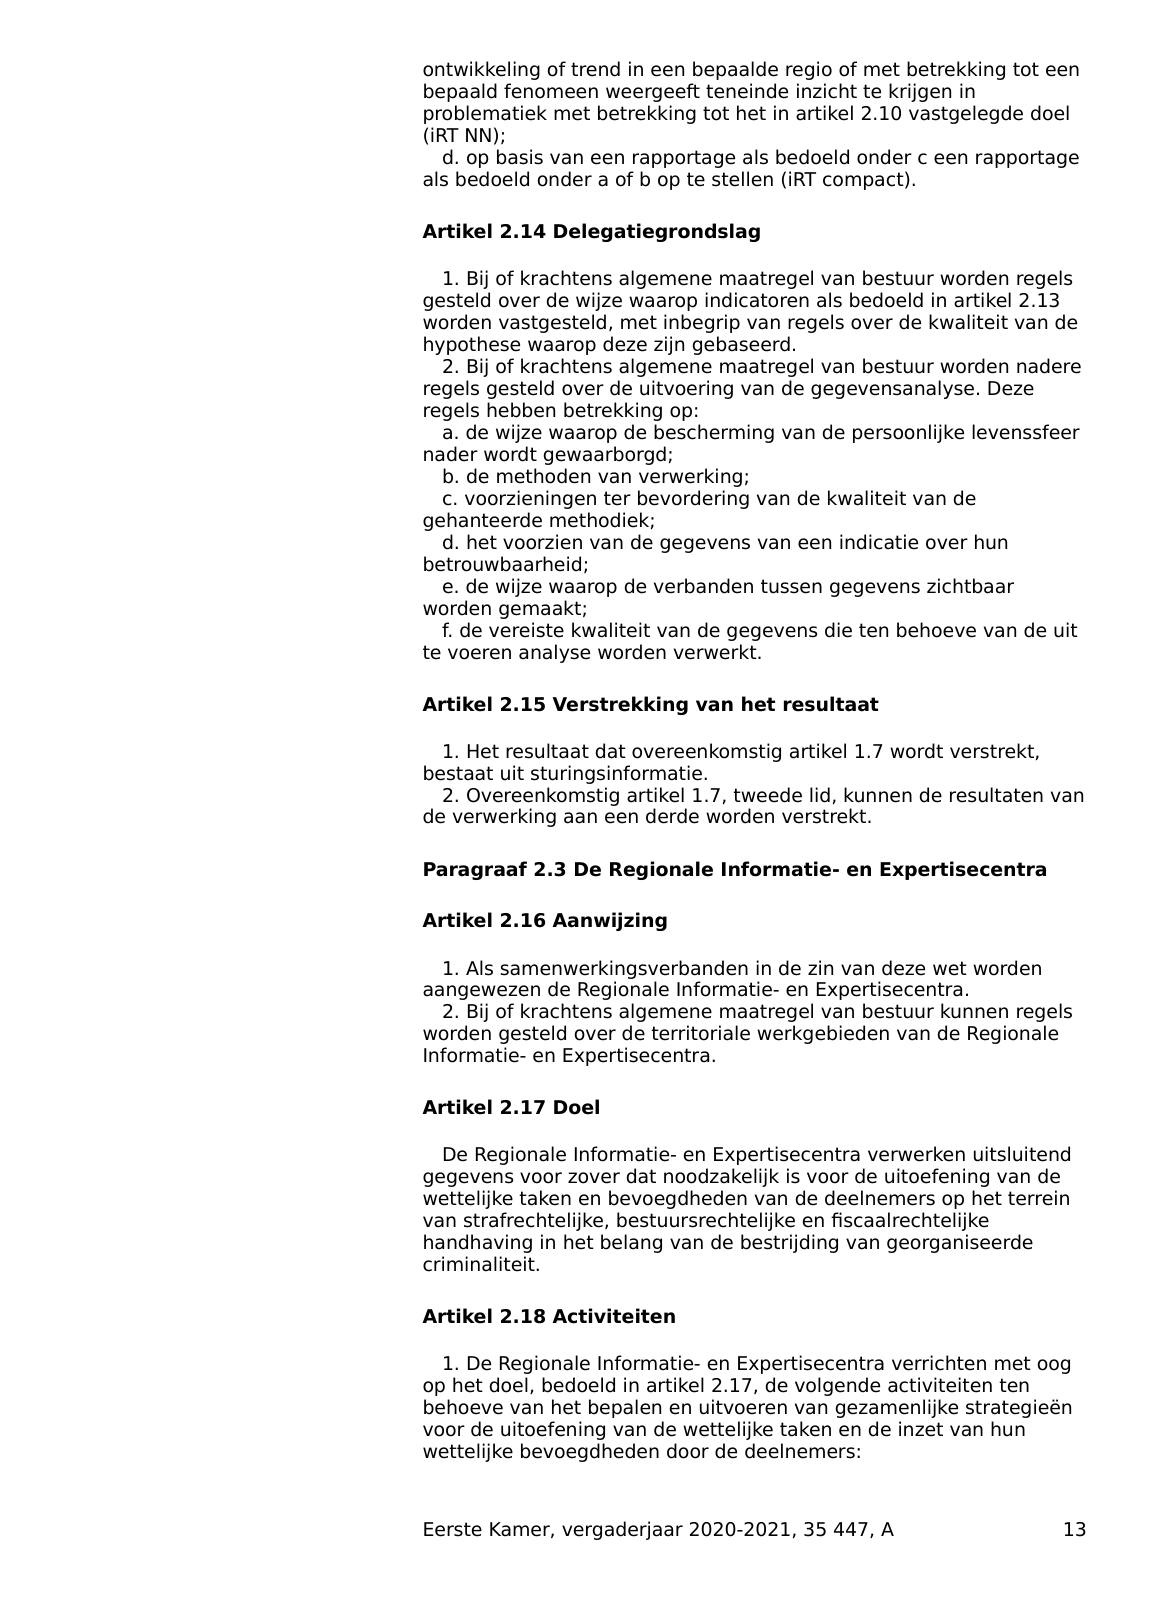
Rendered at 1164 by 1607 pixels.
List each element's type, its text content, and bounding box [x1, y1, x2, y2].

subtitle Artikel 2.14 Delegatiegrondslag [422, 221, 1087, 243]
text 2. Bij of krachtens algemene maatregel van bestuur kunnen regels worden gesteld over de territoriale werkgebieden van de Regionale Informatie- en Expertisecentra. [422, 1001, 1087, 1067]
text 1. Het resultaat dat overeenkomstig artikel 1.7 wordt verstrekt, bestaat uit sturingsinformatie. [422, 741, 1087, 784]
text 1. Als samenwerkingsverbanden in de zin van deze wet worden aangewezen de Regionale Informatie- en Expertisecentra. [422, 957, 1087, 1001]
text c. voorzieningen ter bevordering van de kwaliteit van de gehanteerde methodiek; [422, 488, 1087, 532]
text f. de vereiste kwaliteit van de gegevens die ten behoeve van de uit te voeren analyse worden verwerkt. [422, 619, 1087, 663]
subtitle Artikel 2.18 Activiteiten [422, 1306, 1087, 1328]
text ontwikkeling of trend in een bepaalde regio of met betrekking tot een bepaald fenomeen weergeeft teneinde inzicht te krijgen in problematiek met betrekking tot het in artikel 2.10 vastgelegde doel (iRT NN); [422, 59, 1087, 147]
subtitle Paragraaf 2.3 De Regionale Informatie- en Expertisecentra [422, 858, 1087, 880]
text 1. De Regionale Informatie- en Expertisecentra verrichten met oog op het doel, bedoeld in artikel 2.17, de volgende activiteiten ten behoeve van het bepalen en uitvoeren van gezamenlijke strategieën voor de uitoefening van de wettelijke taken en de inzet van hun wettelijke bevoegdheden door de deelnemers: [422, 1353, 1087, 1463]
text a. de wijze waarop de bescherming van de persoonlijke levenssfeer nader wordt gewaarborgd; [422, 422, 1087, 466]
subtitle Artikel 2.15 Verstrekking van het resultaat [422, 693, 1087, 716]
text d. op basis van een rapportage als bedoeld onder c een rapportage als bedoeld onder a of b op te stellen (iRT compact). [422, 147, 1087, 191]
text e. de wijze waarop de verbanden tussen gegevens zichtbaar worden gemaakt; [422, 576, 1087, 619]
text 2. Bij of krachtens algemene maatregel van bestuur worden nadere regels gesteld over de uitvoering van de gegevensanalyse. Deze regels hebben betrekking op: [422, 356, 1087, 422]
text 2. Overeenkomstig artikel 1.7, tweede lid, kunnen de resultaten van de verwerking aan een derde worden verstrekt. [422, 784, 1087, 828]
text De Regionale Informatie- en Expertisecentra verwerken uitsluitend gegevens voor zover dat noodzakelijk is voor de uitoefening van de wettelijke taken en bevoegdheden van de deelnemers op het terrein van strafrechtelijke, bestuursrechtelijke en fiscaalrechtelijke handhaving in het belang van de bestrijding van georganiseerde criminaliteit. [422, 1144, 1087, 1276]
text d. het voorzien van de gegevens van een indicatie over hun betrouwbaarheid; [422, 532, 1087, 576]
text b. de methoden van verwerking; [422, 466, 1087, 488]
text 1. Bij of krachtens algemene maatregel van bestuur worden regels gesteld over de wijze waarop indicatoren als bedoeld in artikel 2.13 worden vastgesteld, met inbegrip van regels over de kwaliteit van de hypothese waarop deze zijn gebaseerd. [422, 268, 1087, 356]
subtitle Artikel 2.17 Doel [422, 1097, 1087, 1119]
subtitle Artikel 2.16 Aanwijzing [422, 910, 1087, 932]
